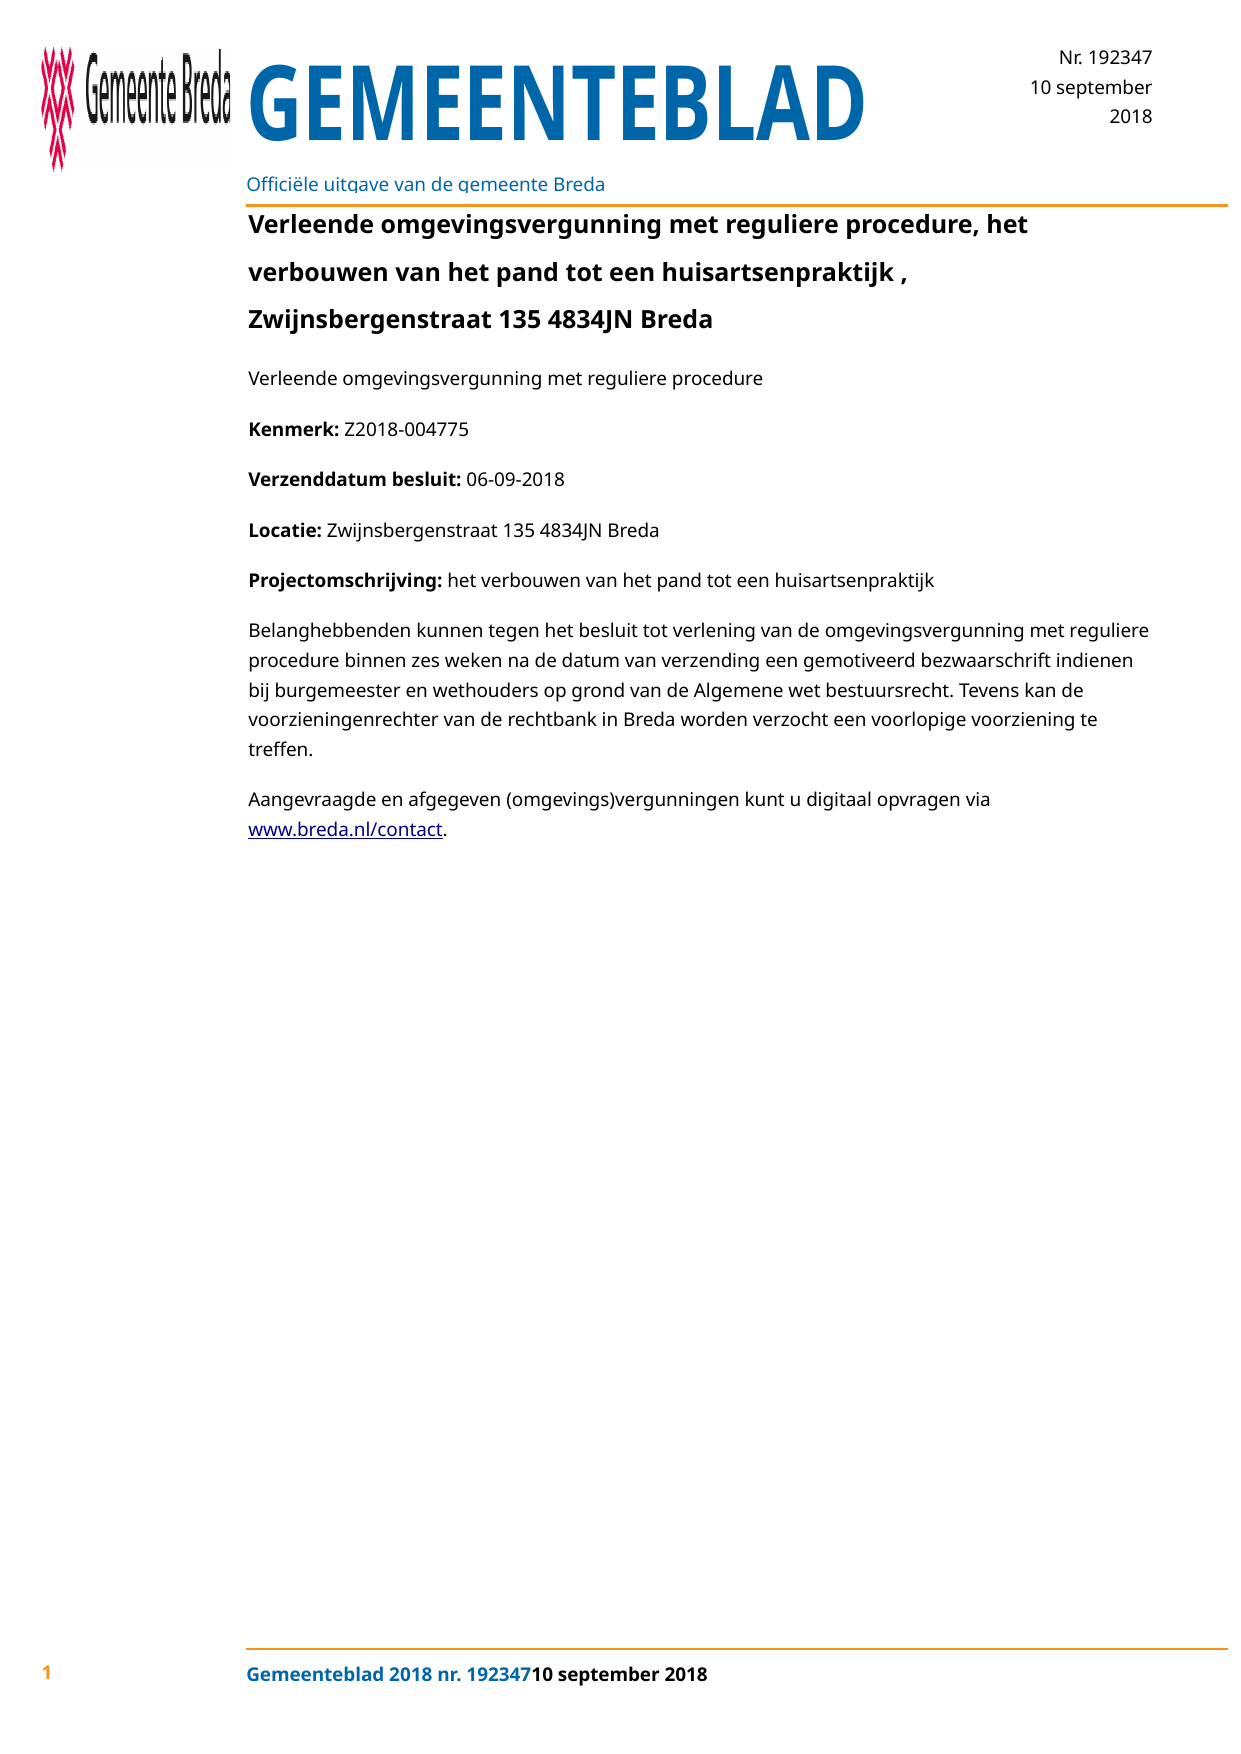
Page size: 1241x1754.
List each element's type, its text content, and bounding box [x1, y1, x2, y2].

text Belanghebbenden kunnen tegen het besluit tot verlening van de omgevingsvergunning met reguliere procedure binnen zes weken na de datum van verzending een gemotiveerd bezwaarschrift indienen bij burgemeester en wethouders op grond van de Algemene wet bestuursrecht. Tevens kan de voorzieningenrechter van de rechtbank in Breda worden verzocht een voorlopige voorziening te treffen. [248, 618, 1152, 762]
text Locatie: Zwijnsbergenstraat 135 4834JN Breda [248, 517, 1152, 542]
text Verleende omgevingsvergunning met reguliere procedure [248, 366, 1152, 391]
text Verzenddatum besluit: 06-09-2018 [248, 466, 1152, 492]
text Kenmerk: Z2018-004775 [248, 416, 1152, 442]
text Projectomschrijving: het verbouwen van het pand tot een huisartsenpraktijk [248, 567, 1152, 593]
picture [41, 47, 231, 172]
text Aangevraagde en afgegeven (omgevings)vergunningen kunt u digitaal opvragen via www.breda.nl/contact. [248, 786, 1152, 842]
text Verleende omgevingsvergunning met reguliere procedure, het verbouwen van het pand tot een huisartsenpraktijk , Zwijnsbergenstraat 135 4834JN Breda [248, 207, 1152, 336]
